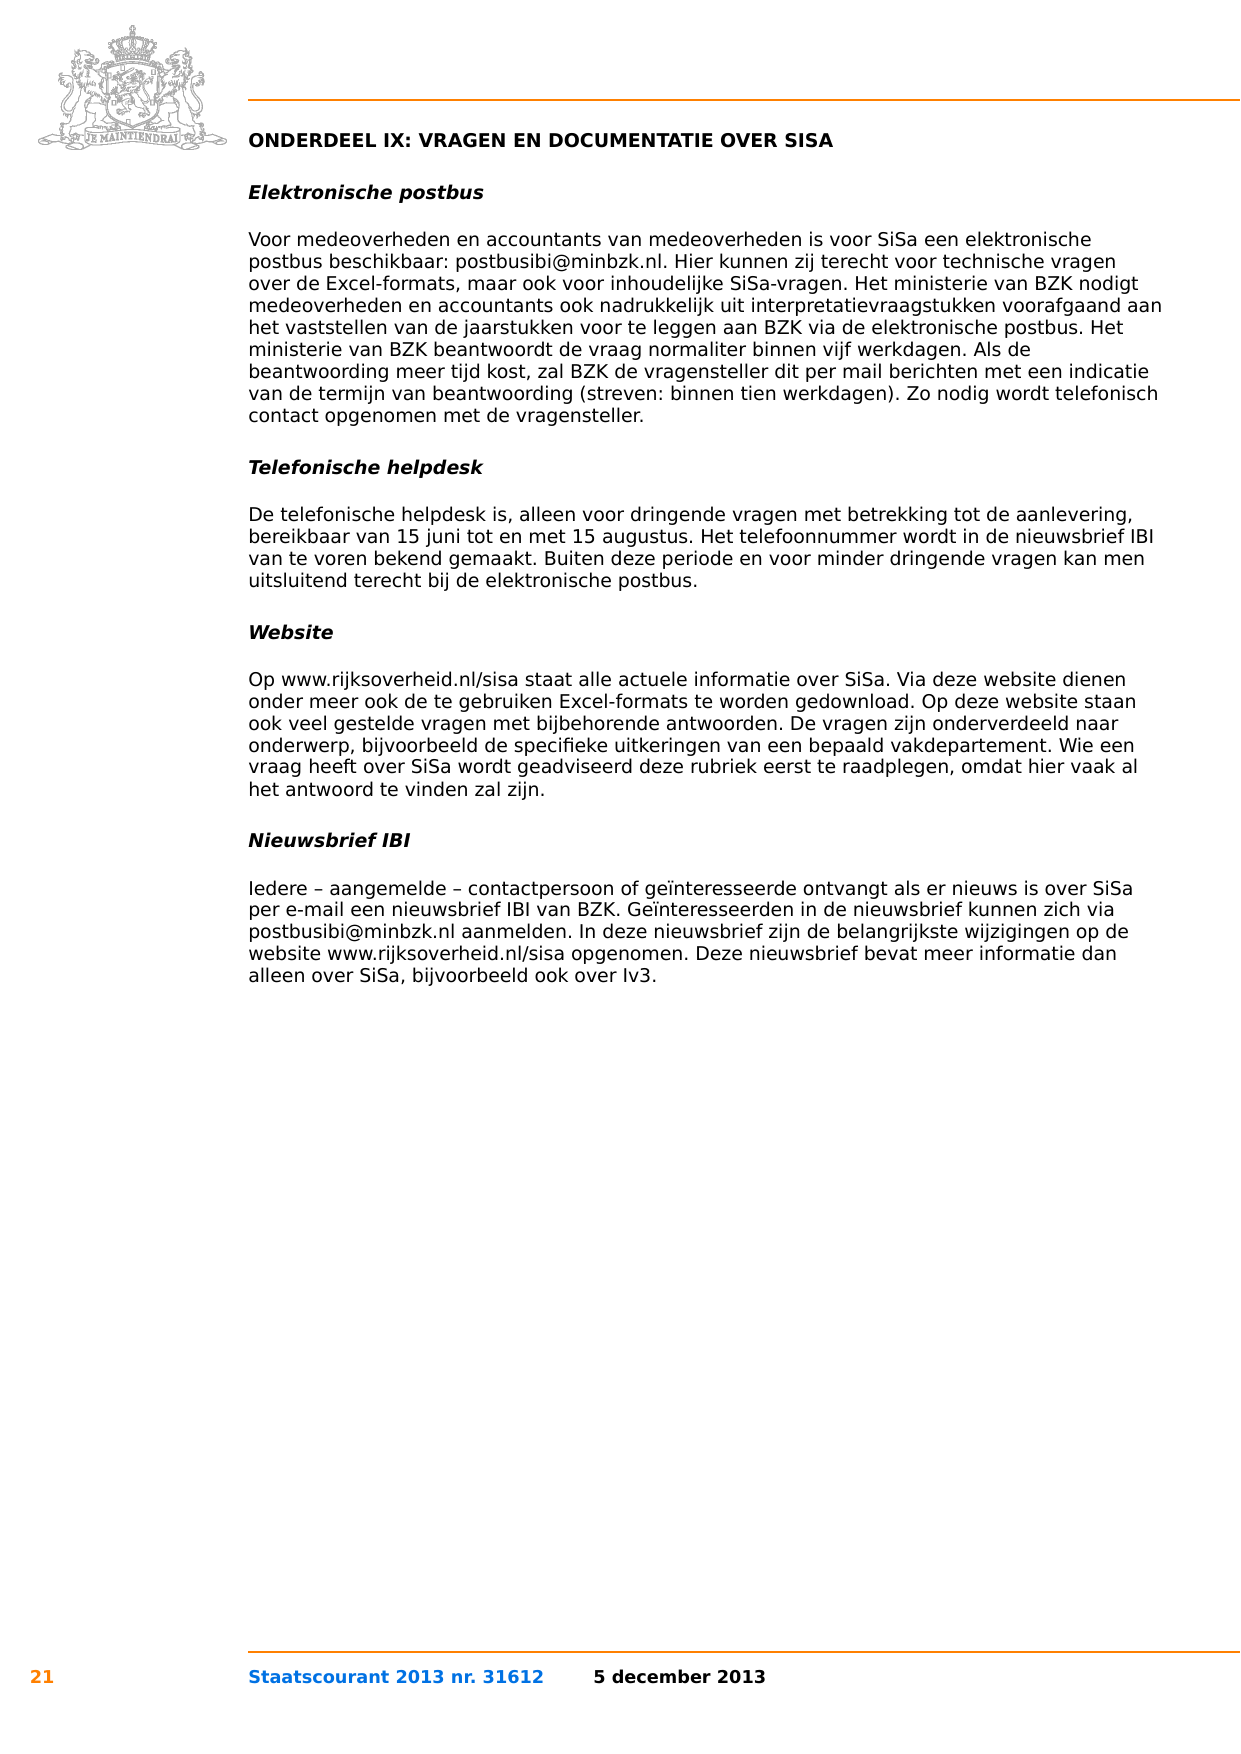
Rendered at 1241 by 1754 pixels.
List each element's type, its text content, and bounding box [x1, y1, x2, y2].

picture [38, 25, 227, 150]
subtitle Elektronische postbus [248, 182, 1163, 204]
subtitle Website [248, 622, 1163, 643]
text De telefonische helpdesk is, alleen voor dringende vragen met betrekking tot de aanlevering, bereikbaar van 15 juni tot en met 15 augustus. Het telefoonnummer wordt in de nieuwsbrief IBI van te voren bekend gemaakt. Buiten deze periode en voor minder dringende vragen kan men uitsluitend terecht bij de elektronische postbus. [248, 504, 1163, 592]
text Op www.rijksoverheid.nl/sisa staat alle actuele informatie over SiSa. Via deze website dienen onder meer ook de te gebruiken Excel-formats te worden gedownload. Op deze website staan ook veel gestelde vragen met bijbehorende antwoorden. De vragen zijn onderverdeeld naar onderwerp, bijvoorbeeld de specifieke uitkeringen van een bepaald vakdepartement. Wie een vraag heeft over SiSa wordt geadviseerd deze rubriek eerst te raadplegen, omdat hier vaak al het antwoord te vinden zal zijn. [248, 668, 1163, 800]
text Iedere – aangemelde – contactpersoon of geïnteresseerde ontvangt als er nieuws is over SiSa per e-mail een nieuwsbrief IBI van BZK. Geïnteresseerden in de nieuwsbrief kunnen zich via postbusibi@minbzk.nl aanmelden. In deze nieuwsbrief zijn de belangrijkste wijzigingen op de website www.rijksoverheid.nl/sisa opgenomen. Deze nieuwsbrief bevat meer informatie dan alleen over SiSa, bijvoorbeeld ook over Iv3. [248, 877, 1163, 987]
subtitle Telefonische helpdesk [248, 457, 1163, 479]
text Voor medeoverheden en accountants van medeoverheden is voor SiSa een elektronische postbus beschikbaar: postbusibi@minbzk.nl. Hier kunnen zij terecht voor technische vragen over de Excel-formats, maar ook voor inhoudelijke SiSa-vragen. Het ministerie van BZK nodigt medeoverheden en accountants ook nadrukkelijk uit interpretatievraagstukken voorafgaand aan het vaststellen van de jaarstukken voor te leggen aan BZK via de elektronische postbus. Het ministerie van BZK beantwoordt de vraag normaliter binnen vijf werkdagen. Als de beantwoording meer tijd kost, zal BZK de vragensteller dit per mail berichten met een indicatie van de termijn van beantwoording (streven: binnen tien werkdagen). Zo nodig wordt telefonisch contact opgenomen met de vragensteller. [248, 229, 1163, 427]
subtitle ONDERDEEL IX: VRAGEN EN DOCUMENTATIE OVER SISA [248, 130, 1163, 152]
subtitle Nieuwsbrief IBI [248, 830, 1163, 852]
